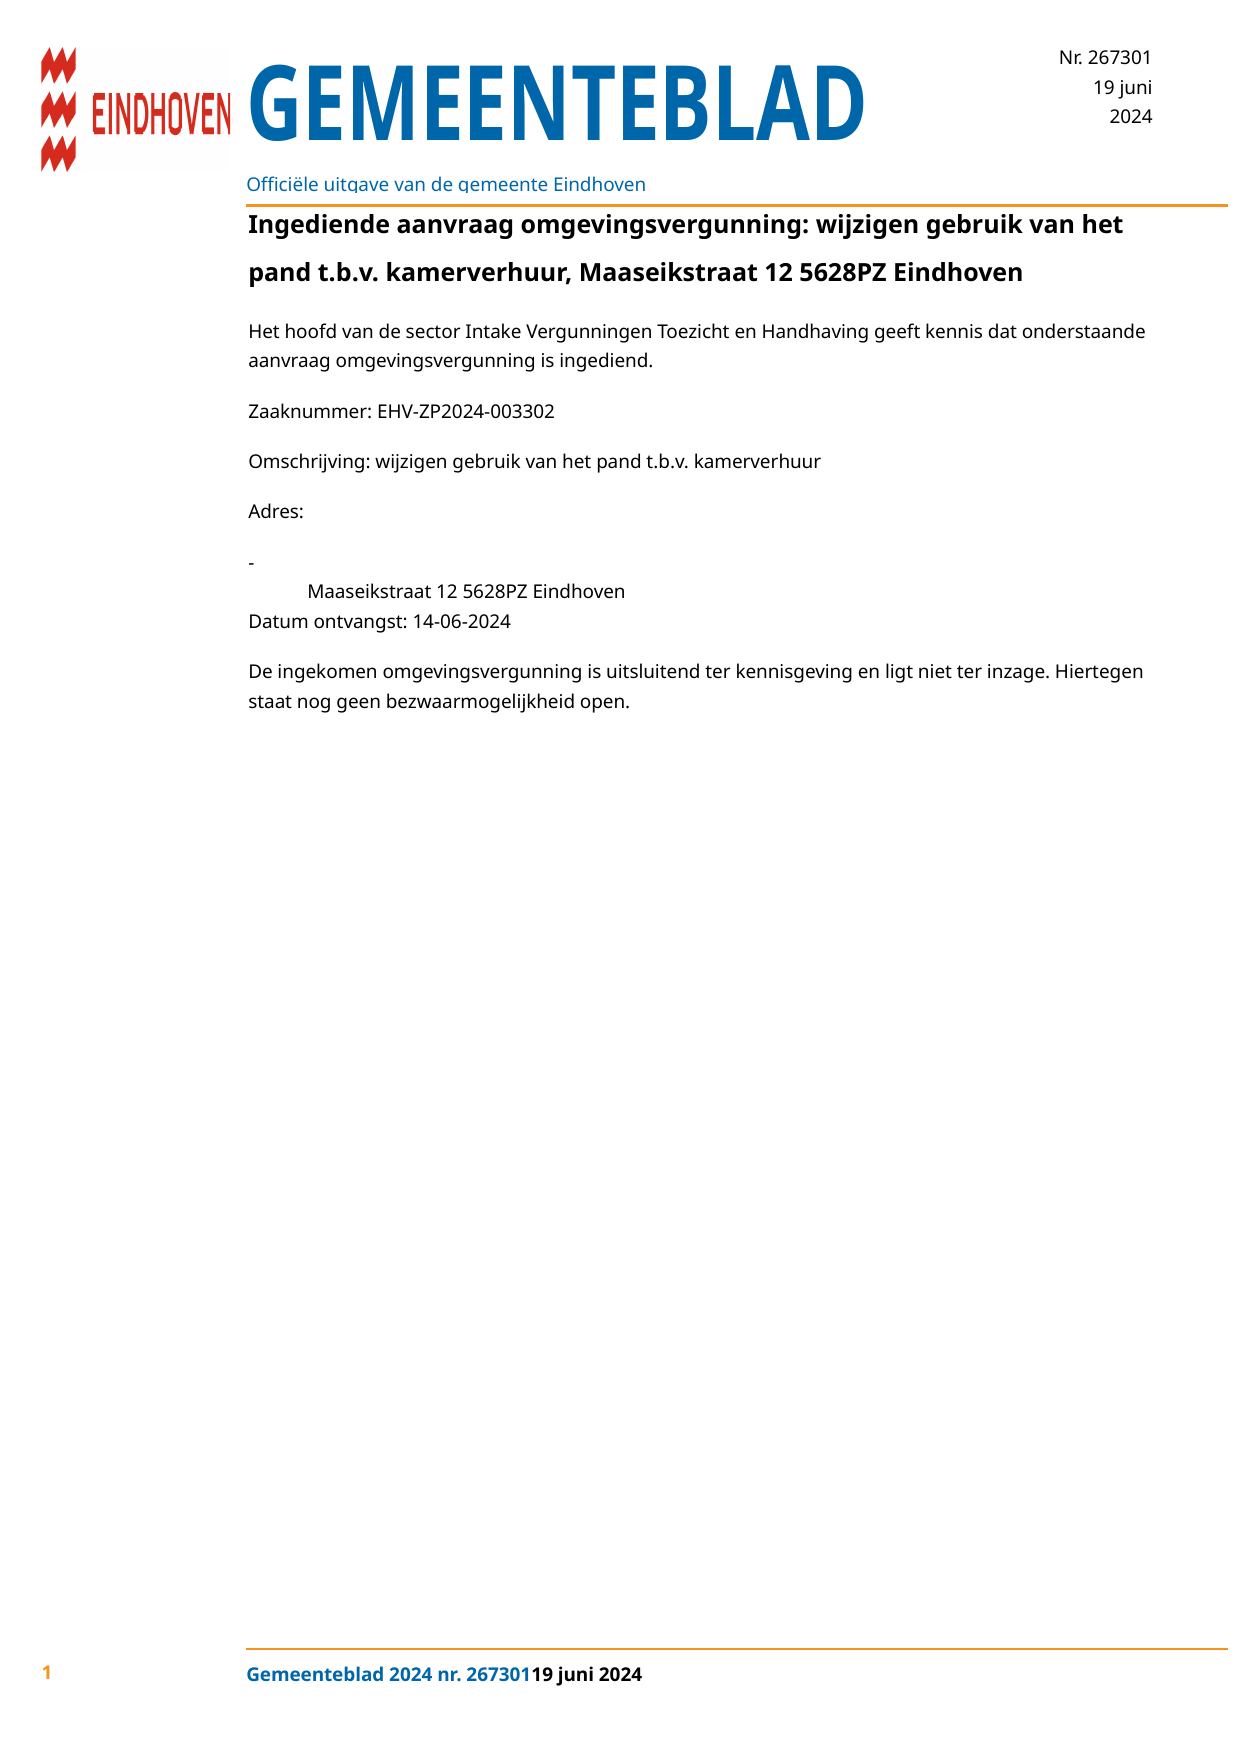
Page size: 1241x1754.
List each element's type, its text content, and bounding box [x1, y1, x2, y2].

text Zaaknummer: EHV-ZP2024-003302 [248, 398, 1152, 424]
text Het hoofd van de sector Intake Vergunningen Toezicht en Handhaving geeft kennis dat onderstaande aanvraag omgevingsvergunning is ingediend. [248, 318, 1152, 373]
picture [41, 47, 231, 172]
text Adres: [248, 499, 1152, 524]
text Omschrijving: wijzigen gebruik van het pand t.b.v. kamerverhuur [248, 448, 1152, 474]
text Ingediende aanvraag omgevingsvergunning: wijzigen gebruik van het pand t.b.v. kamerverhuur, Maaseikstraat 12 5628PZ Eindhoven [248, 207, 1152, 288]
text De ingekomen omgevingsvergunning is uitsluitend ter kennisgeving en ligt niet ter inzage. Hiertegen staat nog geen bezwaarmogelijkheid open. [248, 659, 1152, 714]
list Maaseikstraat 12 5628PZ Eindhoven [248, 579, 1152, 604]
text Datum ontvangst: 14-06-2024 [248, 608, 1152, 634]
